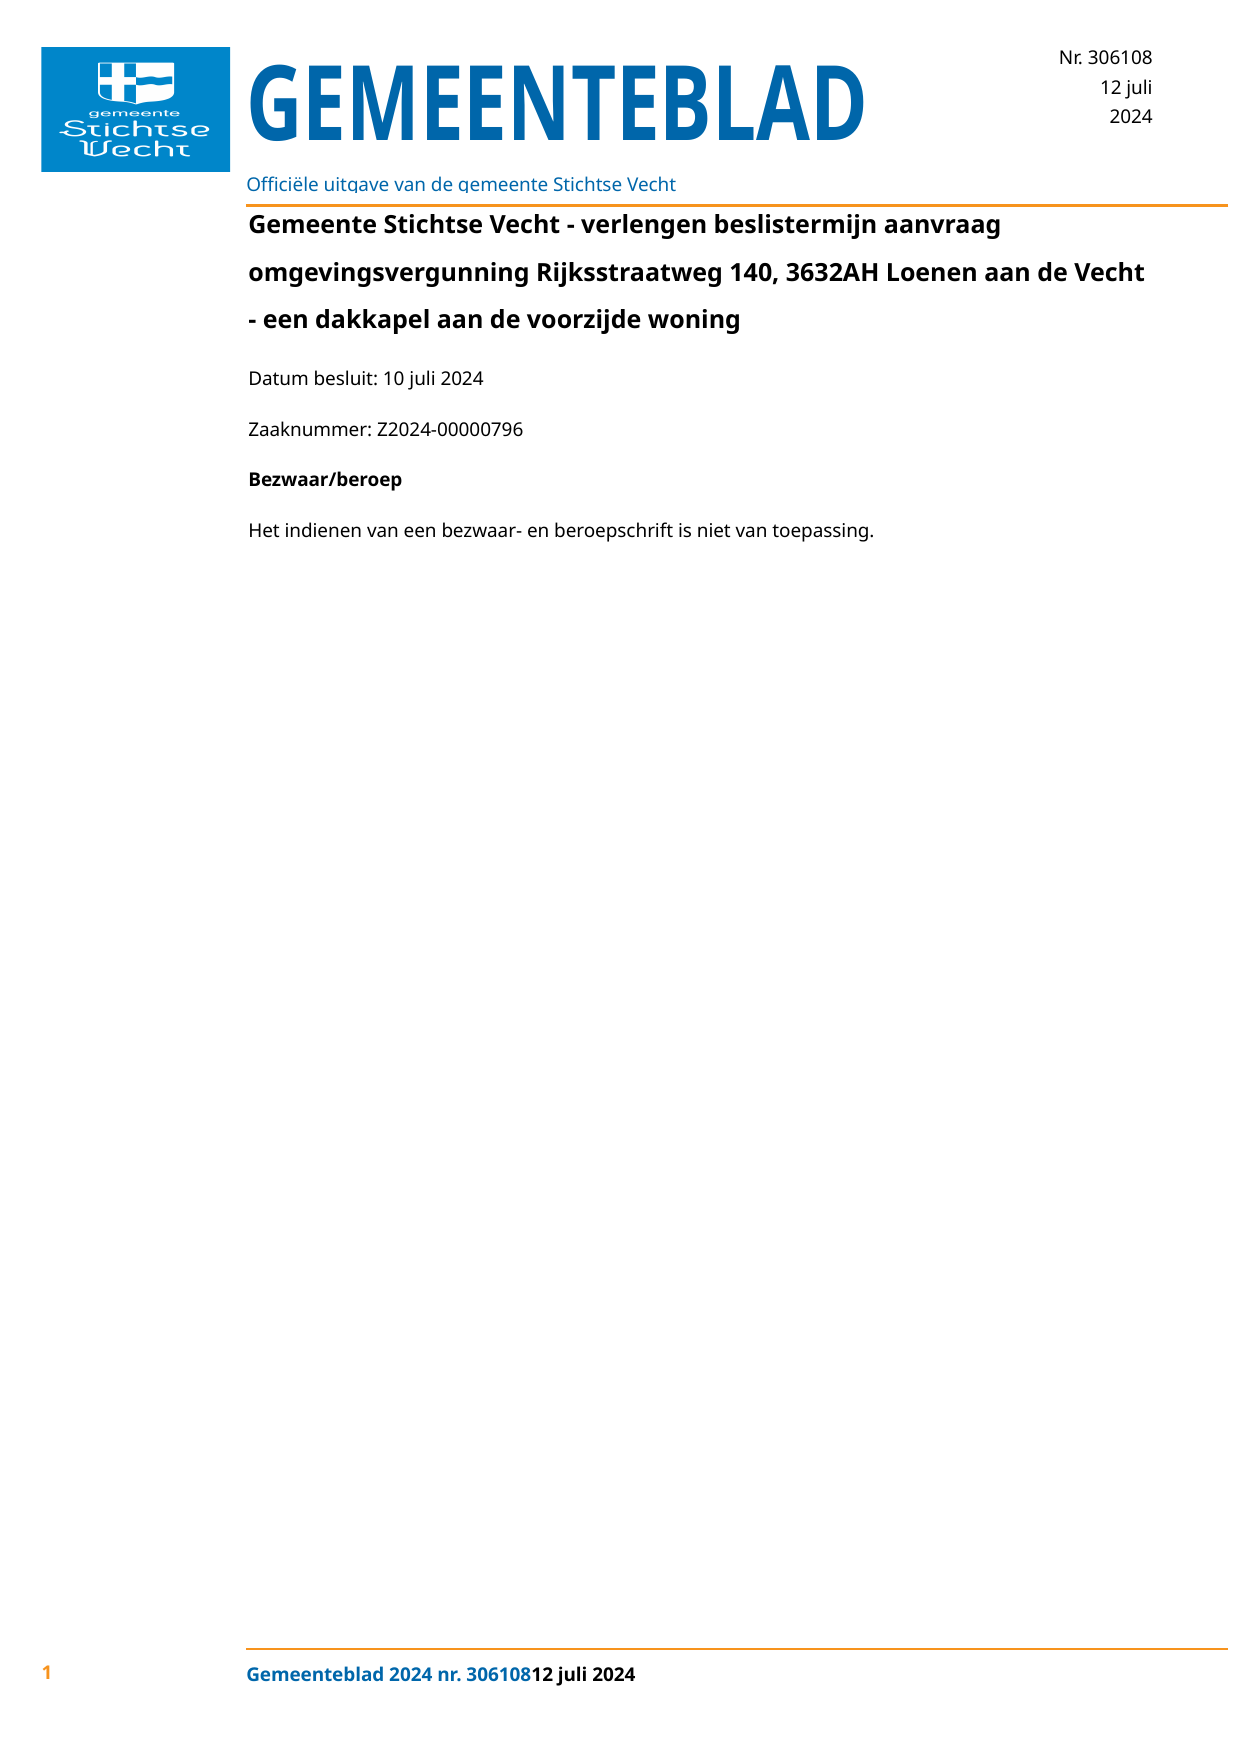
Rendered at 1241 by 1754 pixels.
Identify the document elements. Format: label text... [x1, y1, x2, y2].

text Gemeente Stichtse Vecht - verlengen beslistermijn aanvraag omgevingsvergunning Rijksstraatweg 140, 3632AH Loenen aan de Vecht - een dakkapel aan de voorzijde woning [248, 207, 1152, 336]
text Het indienen van een bezwaar- en beroepschrift is niet van toepassing. [248, 517, 1152, 542]
text Datum besluit: 10 juli 2024 [248, 366, 1152, 391]
picture [99, 63, 135, 101]
picture [137, 63, 174, 103]
text Bezwaar/beroep [248, 466, 1152, 492]
text Zaaknummer: Z2024-00000796 [248, 416, 1152, 442]
